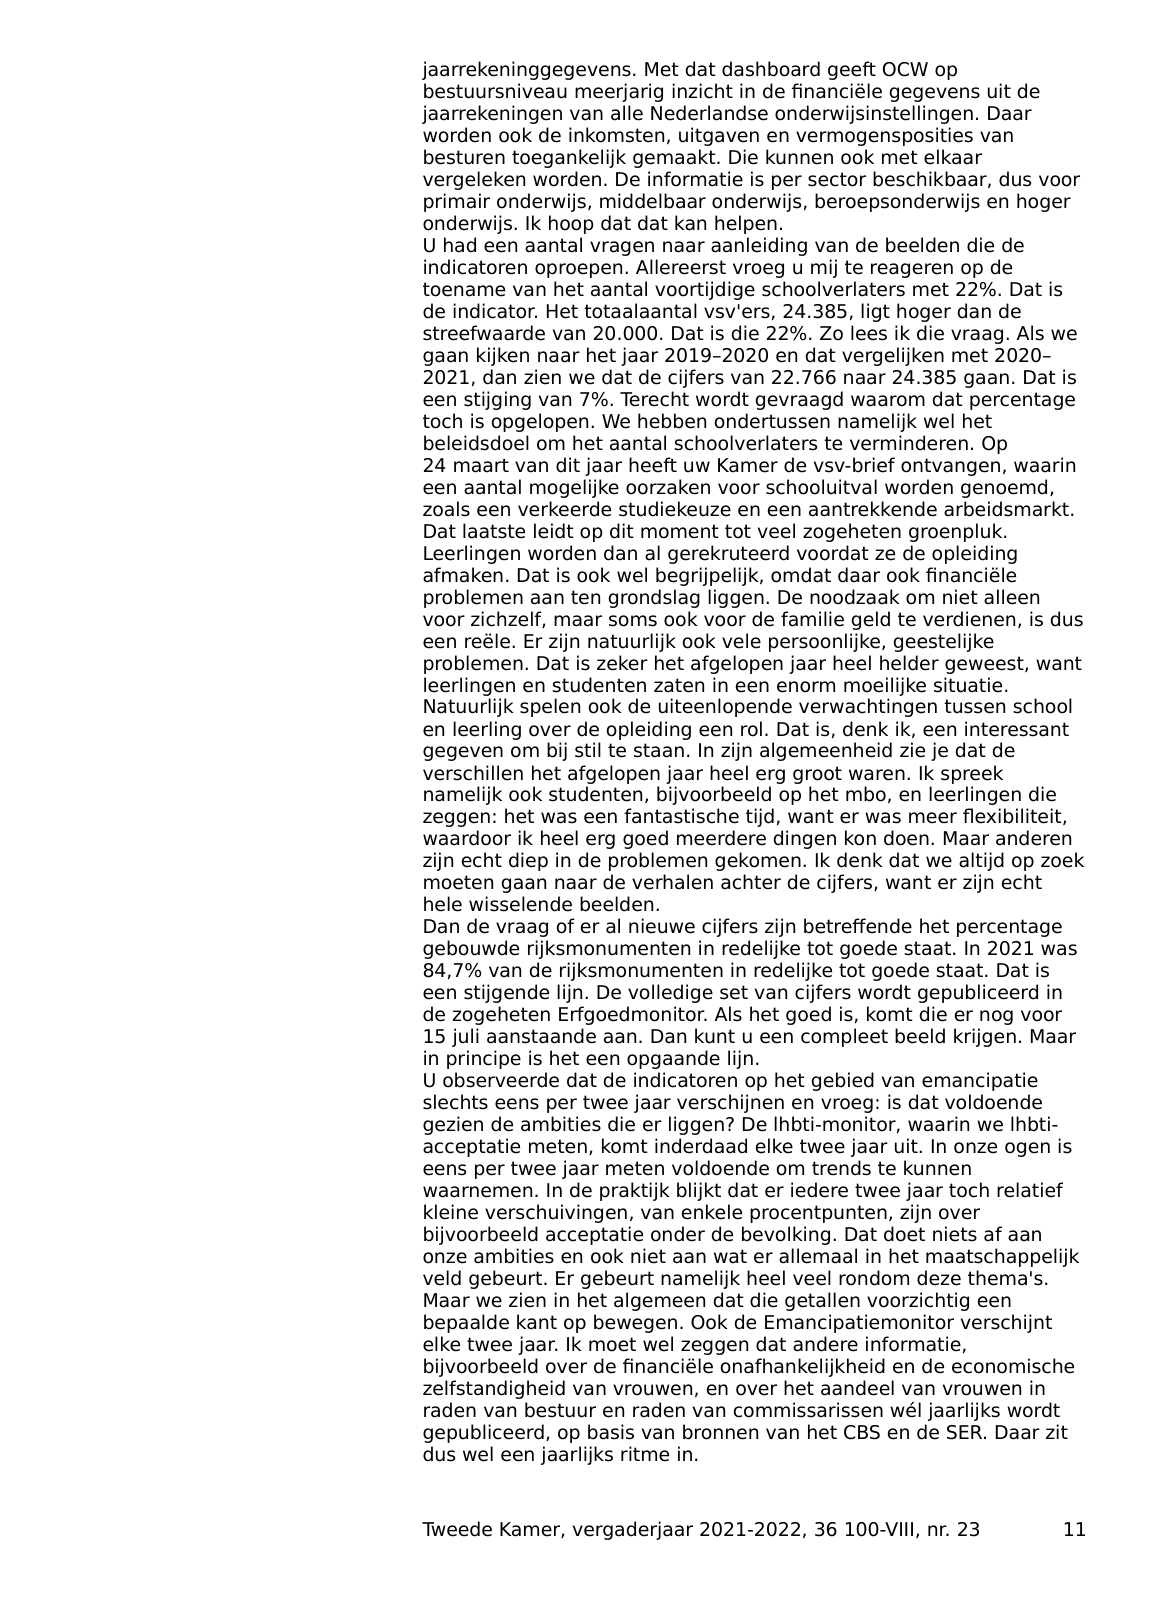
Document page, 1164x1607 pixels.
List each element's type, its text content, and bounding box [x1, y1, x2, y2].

text U observeerde dat de indicatoren op het gebied van emancipatie slechts eens per twee jaar verschijnen en vroeg: is dat voldoende gezien de ambities die er liggen? De lhbti-monitor, waarin we lhbti-acceptatie meten, komt inderdaad elke twee jaar uit. In onze ogen is eens per twee jaar meten voldoende om trends te kunnen waarnemen. In de praktijk blijkt dat er iedere twee jaar toch relatief kleine verschuivingen, van enkele procentpunten, zijn over bijvoorbeeld acceptatie onder de bevolking. Dat doet niets af aan onze ambities en ook niet aan wat er allemaal in het maatschappelijk veld gebeurt. Er gebeurt namelijk heel veel rondom deze thema's. Maar we zien in het algemeen dat die getallen voorzichtig een bepaalde kant op bewegen. Ook de Emancipatiemonitor verschijnt elke twee jaar. Ik moet wel zeggen dat andere informatie, bijvoorbeeld over de financiële onafhankelijkheid en de economische zelfstandigheid van vrouwen, en over het aandeel van vrouwen in raden van bestuur en raden van commissarissen wél jaarlijks wordt gepubliceerd, op basis van bronnen van het CBS en de SER. Daar zit dus wel een jaarlijks ritme in. [422, 1070, 1087, 1466]
text jaarrekeninggegevens. Met dat dashboard geeft OCW op bestuursniveau meerjarig inzicht in de financiële gegevens uit de jaarrekeningen van alle Nederlandse onderwijsinstellingen. Daar worden ook de inkomsten, uitgaven en vermogensposities van besturen toegankelijk gemaakt. Die kunnen ook met elkaar vergeleken worden. De informatie is per sector beschikbaar, dus voor primair onderwijs, middelbaar onderwijs, beroepsonderwijs en hoger onderwijs. Ik hoop dat dat kan helpen. [422, 59, 1087, 235]
text Dan de vraag of er al nieuwe cijfers zijn betreffende het percentage gebouwde rijksmonumenten in redelijke tot goede staat. In 2021 was 84,7% van de rijksmonumenten in redelijke tot goede staat. Dat is een stijgende lijn. De volledige set van cijfers wordt gepubliceerd in de zogeheten Erfgoedmonitor. Als het goed is, komt die er nog voor 15 juli aanstaande aan. Dan kunt u een compleet beeld krijgen. Maar in principe is het een opgaande lijn. [422, 916, 1087, 1070]
text U had een aantal vragen naar aanleiding van de beelden die de indicatoren oproepen. Allereerst vroeg u mij te reageren op de toename van het aantal voortijdige schoolverlaters met 22%. Dat is de indicator. Het totaalaantal vsv'ers, 24.385, ligt hoger dan de streefwaarde van 20.000. Dat is die 22%. Zo lees ik die vraag. Als we gaan kijken naar het jaar 2019–2020 en dat vergelijken met 2020–2021, dan zien we dat de cijfers van 22.766 naar 24.385 gaan. Dat is een stijging van 7%. Terecht wordt gevraagd waarom dat percentage toch is opgelopen. We hebben ondertussen namelijk wel het beleidsdoel om het aantal schoolverlaters te verminderen. Op 24 maart van dit jaar heeft uw Kamer de vsv-brief ontvangen, waarin een aantal mogelijke oorzaken voor schooluitval worden genoemd, zoals een verkeerde studiekeuze en een aantrekkende arbeidsmarkt. Dat laatste leidt op dit moment tot veel zogeheten groenpluk. Leerlingen worden dan al gerekruteerd voordat ze de opleiding afmaken. Dat is ook wel begrijpelijk, omdat daar ook financiële problemen aan ten grondslag liggen. De noodzaak om niet alleen voor zichzelf, maar soms ook voor de familie geld te verdienen, is dus een reële. Er zijn natuurlijk ook vele persoonlijke, geestelijke problemen. Dat is zeker het afgelopen jaar heel helder geweest, want leerlingen en studenten zaten in een enorm moeilijke situatie. Natuurlijk spelen ook de uiteenlopende verwachtingen tussen school en leerling over de opleiding een rol. Dat is, denk ik, een interessant gegeven om bij stil te staan. In zijn algemeenheid zie je dat de verschillen het afgelopen jaar heel erg groot waren. Ik spreek namelijk ook studenten, bijvoorbeeld op het mbo, en leerlingen die zeggen: het was een fantastische tijd, want er was meer flexibiliteit, waardoor ik heel erg goed meerdere dingen kon doen. Maar anderen zijn echt diep in de problemen gekomen. Ik denk dat we altijd op zoek moeten gaan naar de verhalen achter de cijfers, want er zijn echt hele wisselende beelden. [422, 235, 1087, 916]
